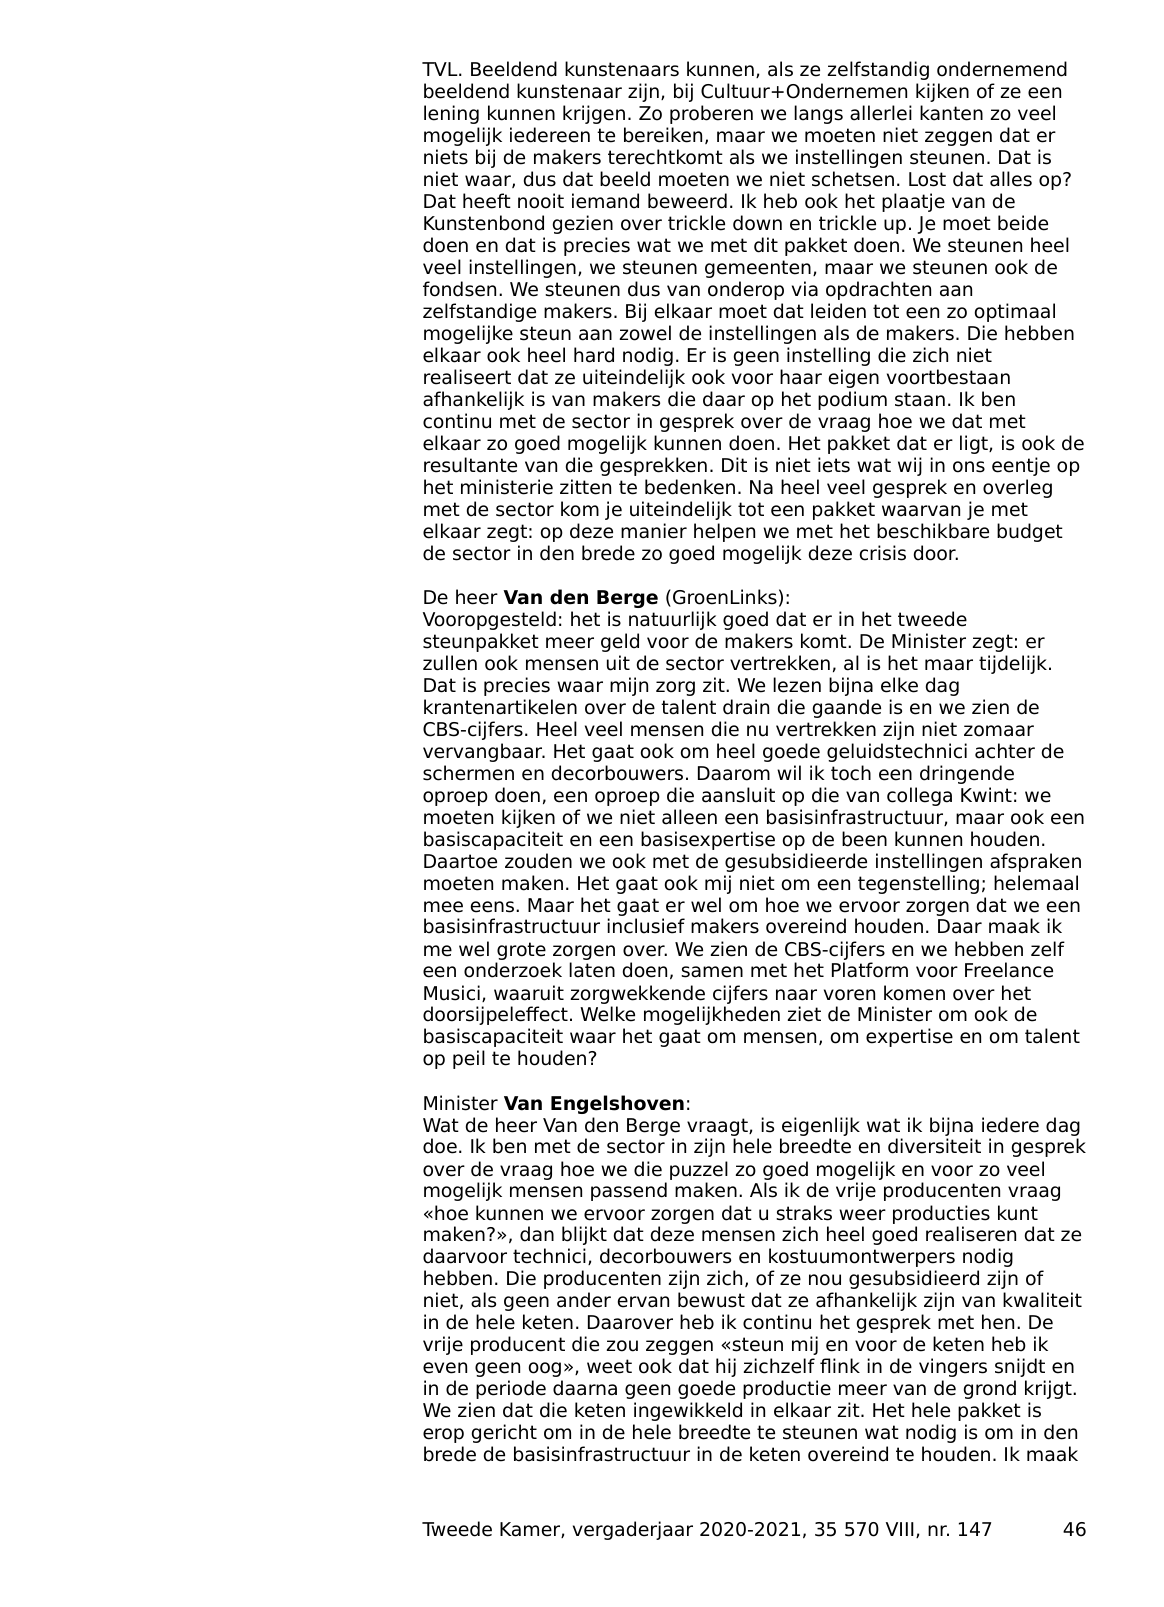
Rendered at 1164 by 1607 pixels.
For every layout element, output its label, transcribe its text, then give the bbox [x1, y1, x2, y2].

text De heer Van den Berge (GroenLinks): [422, 587, 1087, 609]
text Minister Van Engelshoven: [422, 1092, 1087, 1114]
text Vooropgesteld: het is natuurlijk goed dat er in het tweede steunpakket meer geld voor de makers komt. De Minister zegt: er zullen ook mensen uit de sector vertrekken, al is het maar tijdelijk. Dat is precies waar mijn zorg zit. We lezen bijna elke dag krantenartikelen over de talent drain die gaande is en we zien de CBS-cijfers. Heel veel mensen die nu vertrekken zijn niet zomaar vervangbaar. Het gaat ook om heel goede geluidstechnici achter de schermen en decorbouwers. Daarom wil ik toch een dringende oproep doen, een oproep die aansluit op die van collega Kwint: we moeten kijken of we niet alleen een basisinfrastructuur, maar ook een basiscapaciteit en een basisexpertise op de been kunnen houden. Daartoe zouden we ook met de gesubsidieerde instellingen afspraken moeten maken. Het gaat ook mij niet om een tegenstelling; helemaal mee eens. Maar het gaat er wel om hoe we ervoor zorgen dat we een basisinfrastructuur inclusief makers overeind houden. Daar maak ik me wel grote zorgen over. We zien de CBS-cijfers en we hebben zelf een onderzoek laten doen, samen met het Platform voor Freelance Musici, waaruit zorgwekkende cijfers naar voren komen over het doorsijpeleffect. Welke mogelijkheden ziet de Minister om ook de basiscapaciteit waar het gaat om mensen, om expertise en om talent op peil te houden? [422, 609, 1087, 1070]
text Wat de heer Van den Berge vraagt, is eigenlijk wat ik bijna iedere dag doe. Ik ben met de sector in zijn hele breedte en diversiteit in gesprek over de vraag hoe we die puzzel zo goed mogelijk en voor zo veel mogelijk mensen passend maken. Als ik de vrije producenten vraag «hoe kunnen we ervoor zorgen dat u straks weer producties kunt maken?», dan blijkt dat deze mensen zich heel goed realiseren dat ze daarvoor technici, decorbouwers en kostuumontwerpers nodig hebben. Die producenten zijn zich, of ze nou gesubsidieerd zijn of niet, als geen ander ervan bewust dat ze afhankelijk zijn van kwaliteit in de hele keten. Daarover heb ik continu het gesprek met hen. De vrije producent die zou zeggen «steun mij en voor de keten heb ik even geen oog», weet ook dat hij zichzelf flink in de vingers snijdt en in de periode daarna geen goede productie meer van de grond krijgt. We zien dat die keten ingewikkeld in elkaar zit. Het hele pakket is erop gericht om in de hele breedte te steunen wat nodig is om in den brede de basisinfrastructuur in de keten overeind te houden. Ik maak [422, 1114, 1087, 1466]
text TVL. Beeldend kunstenaars kunnen, als ze zelfstandig ondernemend beeldend kunstenaar zijn, bij Cultuur+Ondernemen kijken of ze een lening kunnen krijgen. Zo proberen we langs allerlei kanten zo veel mogelijk iedereen te bereiken, maar we moeten niet zeggen dat er niets bij de makers terechtkomt als we instellingen steunen. Dat is niet waar, dus dat beeld moeten we niet schetsen. Lost dat alles op? Dat heeft nooit iemand beweerd. Ik heb ook het plaatje van de Kunstenbond gezien over trickle down en trickle up. Je moet beide doen en dat is precies wat we met dit pakket doen. We steunen heel veel instellingen, we steunen gemeenten, maar we steunen ook de fondsen. We steunen dus van onderop via opdrachten aan zelfstandige makers. Bij elkaar moet dat leiden tot een zo optimaal mogelijke steun aan zowel de instellingen als de makers. Die hebben elkaar ook heel hard nodig. Er is geen instelling die zich niet realiseert dat ze uiteindelijk ook voor haar eigen voortbestaan afhankelijk is van makers die daar op het podium staan. Ik ben continu met de sector in gesprek over de vraag hoe we dat met elkaar zo goed mogelijk kunnen doen. Het pakket dat er ligt, is ook de resultante van die gesprekken. Dit is niet iets wat wij in ons eentje op het ministerie zitten te bedenken. Na heel veel gesprek en overleg met de sector kom je uiteindelijk tot een pakket waarvan je met elkaar zegt: op deze manier helpen we met het beschikbare budget de sector in den brede zo goed mogelijk deze crisis door. [422, 59, 1087, 564]
